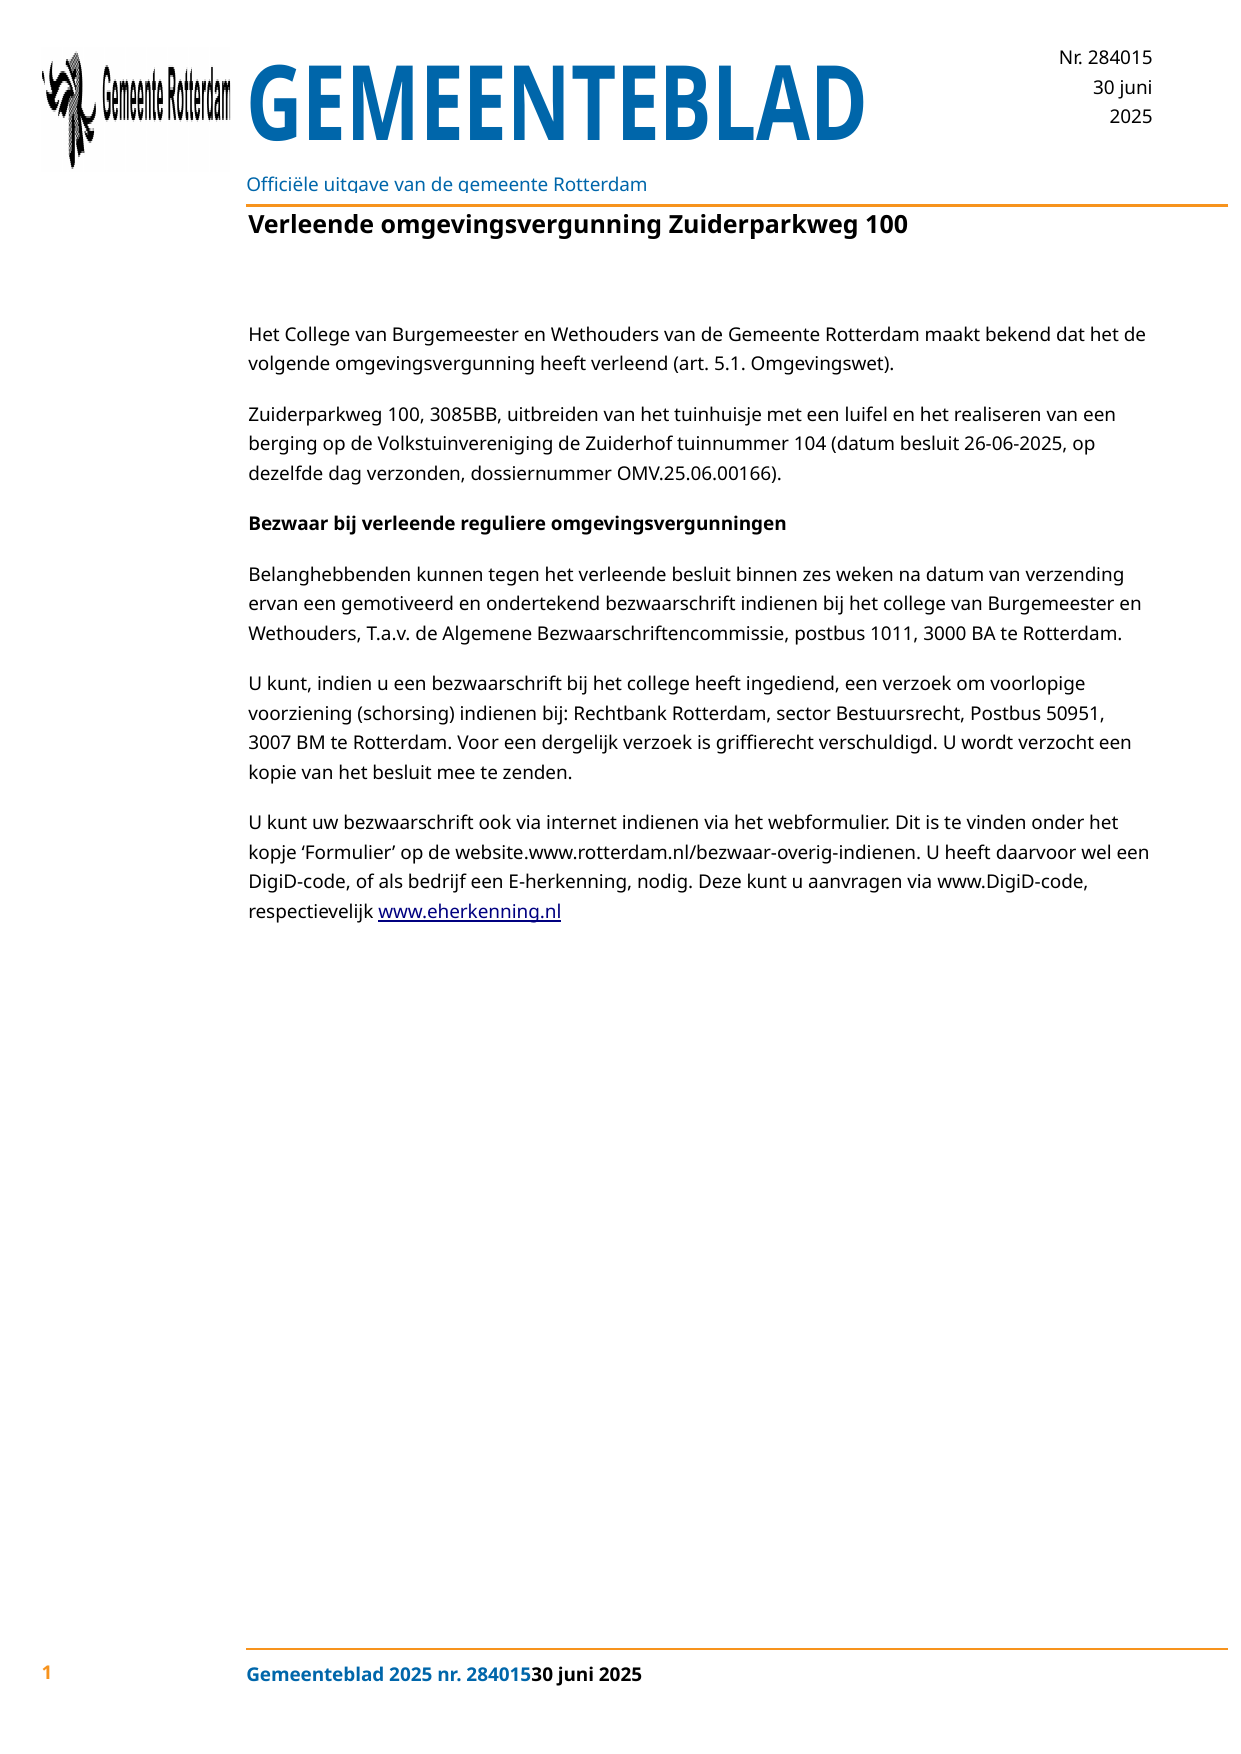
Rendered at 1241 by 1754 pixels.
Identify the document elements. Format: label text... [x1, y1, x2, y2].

text U kunt, indien u een bezwaarschrift bij het college heeft ingediend, een verzoek om voorlopige voorziening (schorsing) indienen bij: Rechtbank Rotterdam, sector Bestuursrecht, Postbus 50951, 3007 BM te Rotterdam. Voor een dergelijk verzoek is griffierecht verschuldigd. U wordt verzocht een kopie van het besluit mee te zenden. [248, 670, 1152, 785]
text Het College van Burgemeester en Wethouders van de Gemeente Rotterdam maakt bekend dat het de volgende omgevingsvergunning heeft verleend (art. 5.1. Omgevingswet). [248, 321, 1152, 376]
text Verleende omgevingsvergunning Zuiderparkweg 100 [248, 207, 1152, 241]
picture [41, 47, 231, 172]
text U kunt uw bezwaarschrift ook via internet indienen via het webformulier. Dit is te vinden onder het kopje ‘Formulier’ op de website.www.rotterdam.nl/bezwaar-overig-indienen. U heeft daarvoor wel een DigiD-code, of als bedrijf een E-herkenning, nodig. Deze kunt u aanvragen via www.DigiD-code, respectievelijk www.eherkenning.nl [248, 809, 1152, 924]
text Belanghebbenden kunnen tegen het verleende besluit binnen zes weken na datum van verzending ervan een gemotiveerd en ondertekend bezwaarschrift indienen bij het college van Burgemeester en Wethouders, T.a.v. de Algemene Bezwaarschriftencommissie, postbus 1011, 3000 BA te Rotterdam. [248, 561, 1152, 646]
text Zuiderparkweg 100, 3085BB, uitbreiden van het tuinhuisje met een luifel en het realiseren van een berging op de Volkstuinvereniging de Zuiderhof tuinnummer 104 (datum besluit 26-06-2025, op dezelfde dag verzonden, dossiernummer OMV.25.06.00166). [248, 401, 1152, 486]
text Bezwaar bij verleende reguliere omgevingsvergunningen [248, 510, 1152, 536]
